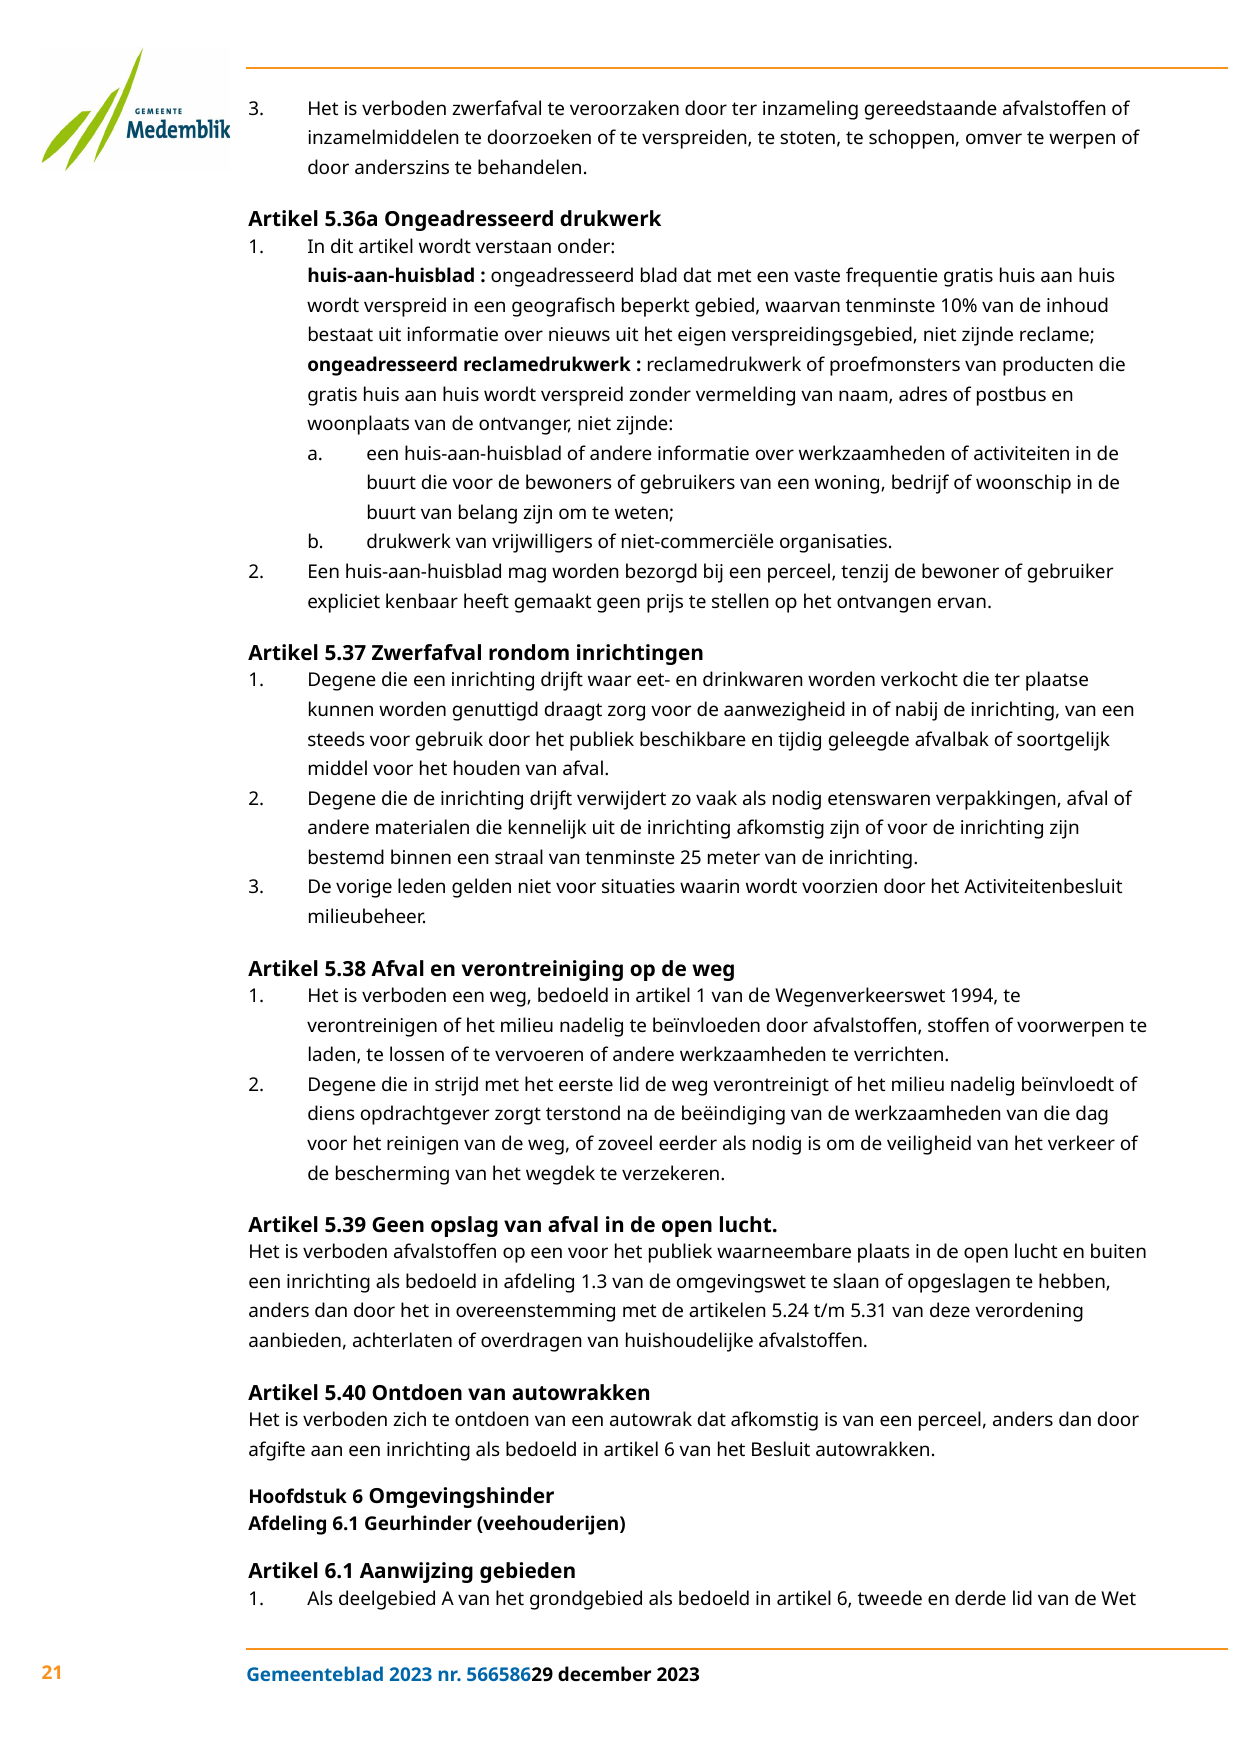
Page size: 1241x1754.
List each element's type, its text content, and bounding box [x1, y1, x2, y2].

list Als deelgebied A van het grondgebied als bedoeld in artikel 6, tweede en derde lid van de Wet [248, 1585, 1152, 1611]
text Het is verboden zich te ontdoen van een autowrak dat afkomstig is van een perceel, anders dan door afgifte aan een inrichting als bedoeld in artikel 6 van het Besluit autowrakken. [248, 1406, 1152, 1461]
text Artikel 5.37 Zwerfafval rondom inrichtingen [248, 638, 1152, 667]
list huis-aan-huisblad : ongeadresseerd blad dat met een vaste frequentie gratis huis aan huis wordt verspreid in een geografisch beperkt gebied, waarvan tenminste 10% van de inhoud bestaat uit informatie over nieuws uit het eigen verspreidingsgebied, niet zijnde reclame; [248, 262, 1152, 347]
list Het is verboden een weg, bedoeld in artikel 1 van de Wegenverkeerswet 1994, te verontreinigen of het milieu nadelig te beïnvloeden door afvalstoffen, stoffen of voorwerpen te laden, te lossen of te vervoeren of andere werkzaamheden te verrichten. [248, 982, 1152, 1067]
text Artikel 5.40 Ontdoen van autowrakken [248, 1378, 1152, 1406]
list een huis-aan-huisblad of andere informatie over werkzaamheden of activiteiten in de buurt die voor de bewoners of gebruikers van een woning, bedrijf of woonschip in de buurt van belang zijn om te weten; [307, 440, 1152, 525]
text Afdeling 6.1 Geurhinder (veehouderijen) [248, 1510, 1152, 1536]
list Degene die de inrichting drijft verwijdert zo vaak als nodig etenswaren verpakkingen, afval of andere materialen die kennelijk uit de inrichting afkomstig zijn of voor de inrichting zijn bestemd binnen een straal van tenminste 25 meter van de inrichting. [248, 785, 1152, 870]
picture [41, 47, 231, 172]
list In dit artikel wordt verstaan onder: [248, 233, 1152, 258]
list Een huis-aan-huisblad mag worden bezorgd bij een perceel, tenzij de bewoner of gebruiker expliciet kenbaar heeft gemaakt geen prijs te stellen op het ontvangen ervan. [248, 558, 1152, 613]
text Artikel 5.39 Geen opslag van afval in de open lucht. [248, 1210, 1152, 1238]
list drukwerk van vrijwilligers of niet-commerciële organisaties. [307, 529, 1152, 554]
text Artikel 5.38 Afval en verontreiniging op de weg [248, 954, 1152, 982]
list Degene die een inrichting drijft waar eet- en drinkwaren worden verkocht die ter plaatse kunnen worden genuttigd draagt zorg voor de aanwezigheid in of nabij de inrichting, van een steeds voor gebruik door het publiek beschikbare en tijdig geleegde afvalbak of soortgelijk middel voor het houden van afval. [248, 667, 1152, 781]
list De vorige leden gelden niet voor situaties waarin wordt voorzien door het Activiteitenbesluit milieubeheer. [248, 874, 1152, 929]
text Artikel 5.36a Ongeadresseerd drukwerk [248, 204, 1152, 233]
list ongeadresseerd reclamedrukwerk : reclamedrukwerk of proefmonsters van producten die gratis huis aan huis wordt verspreid zonder vermelding van naam, adres of postbus en woonplaats van de ontvanger, niet zijnde: [248, 351, 1152, 436]
list Het is verboden zwerfafval te veroorzaken door ter inzameling gereedstaande afvalstoffen of inzamelmiddelen te doorzoeken of te verspreiden, te stoten, te schoppen, omver te werpen of door anderszins te behandelen. [248, 95, 1152, 180]
text Het is verboden afvalstoffen op een voor het publiek waarneembare plaats in de open lucht en buiten een inrichting als bedoeld in afdeling 1.3 van de omgevingswet te slaan of opgeslagen te hebben, anders dan door het in overeenstemming met de artikelen 5.24 t/m 5.31 van deze verordening aanbieden, achterlaten of overdragen van huishoudelijke afvalstoffen. [248, 1238, 1152, 1353]
text Hoofdstuk 6 Omgevingshinder [248, 1481, 1152, 1510]
text Artikel 6.1 Aanwijzing gebieden [248, 1556, 1152, 1585]
list Degene die in strijd met het eerste lid de weg verontreinigt of het milieu nadelig beïnvloedt of diens opdrachtgever zorgt terstond na de beëindiging van de werkzaamheden van die dag voor het reinigen van de weg, of zoveel eerder als nodig is om de veiligheid van het verkeer of de bescherming van het wegdek te verzekeren. [248, 1071, 1152, 1185]
